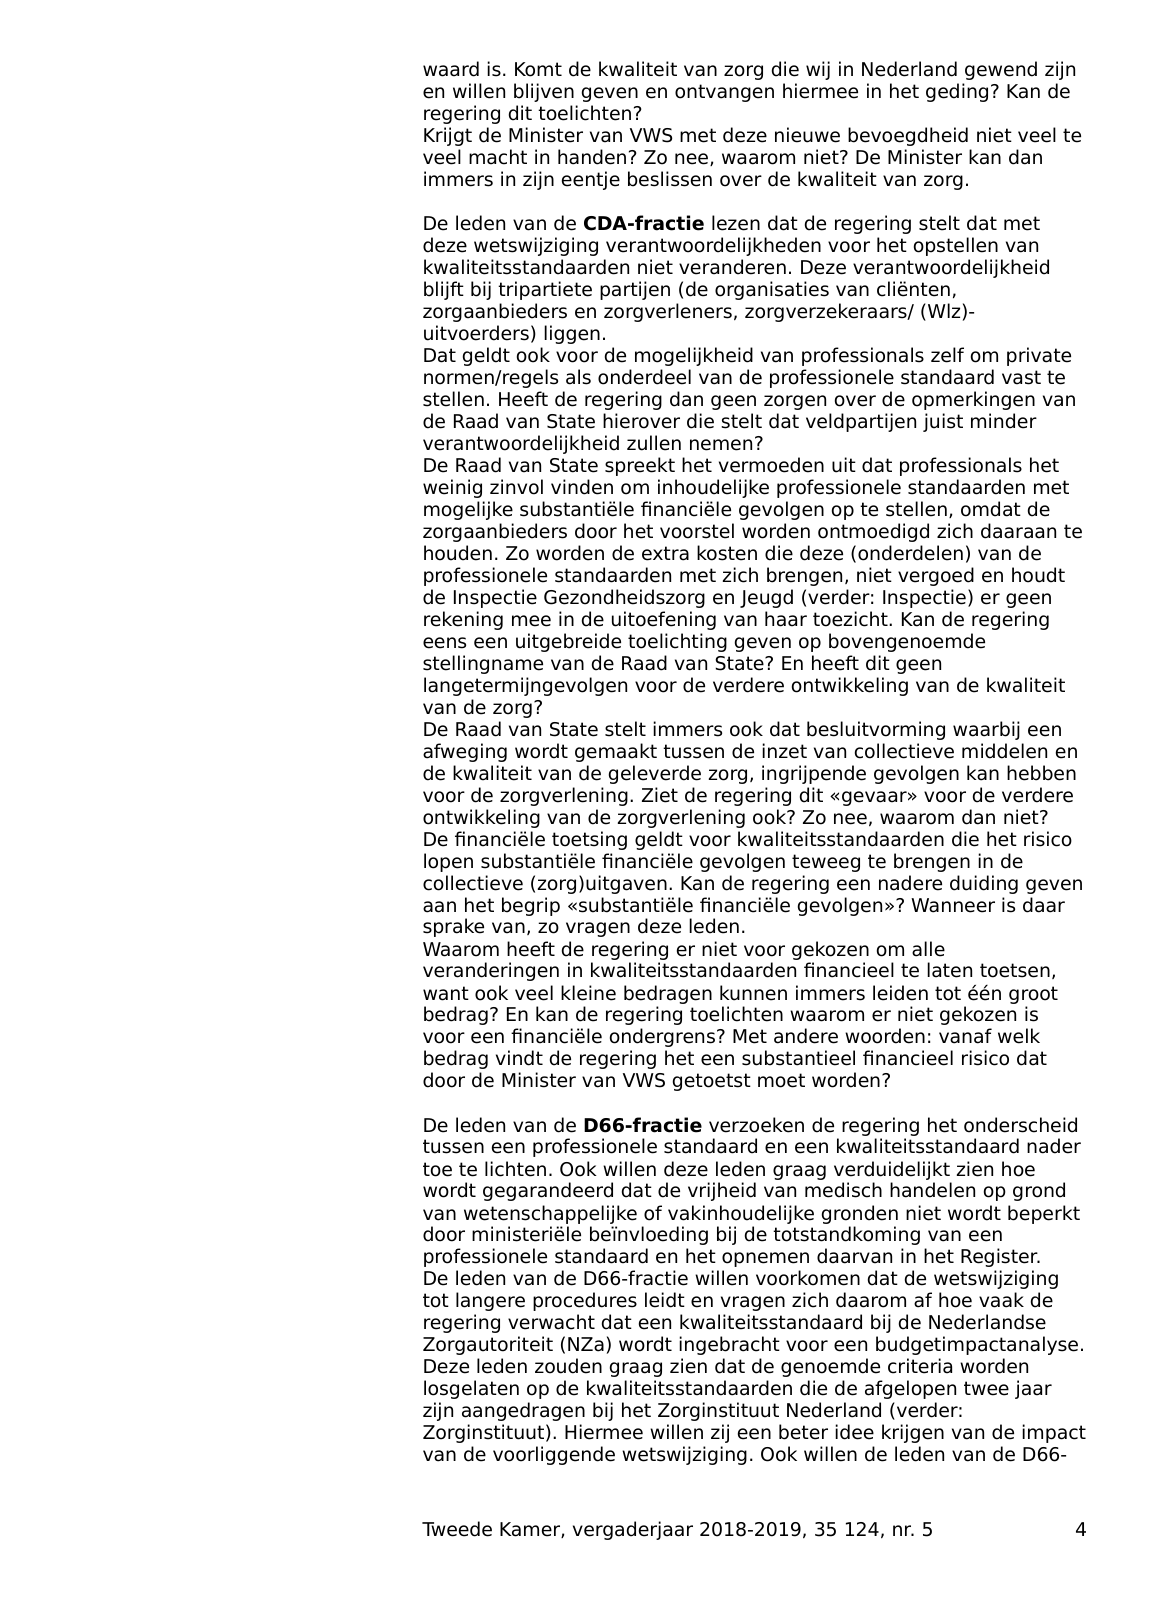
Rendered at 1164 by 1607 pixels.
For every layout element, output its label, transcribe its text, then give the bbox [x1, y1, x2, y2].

text Krijgt de Minister van VWS met deze nieuwe bevoegdheid niet veel te veel macht in handen? Zo nee, waarom niet? De Minister kan dan immers in zijn eentje beslissen over de kwaliteit van zorg. [422, 125, 1087, 191]
text De financiële toetsing geldt voor kwaliteitsstandaarden die het risico lopen substantiële financiële gevolgen teweeg te brengen in de collectieve (zorg)uitgaven. Kan de regering een nadere duiding geven aan het begrip «substantiële financiële gevolgen»? Wanneer is daar sprake van, zo vragen deze leden. [422, 828, 1087, 938]
text De Raad van State stelt immers ook dat besluitvorming waarbij een afweging wordt gemaakt tussen de inzet van collectieve middelen en de kwaliteit van de geleverde zorg, ingrijpende gevolgen kan hebben voor de zorgverlening. Ziet de regering dit «gevaar» voor de verdere ontwikkeling van de zorgverlening ook? Zo nee, waarom dan niet? [422, 719, 1087, 828]
text Dat geldt ook voor de mogelijkheid van professionals zelf om private normen/regels als onderdeel van de professionele standaard vast te stellen. Heeft de regering dan geen zorgen over de opmerkingen van de Raad van State hierover die stelt dat veldpartijen juist minder verantwoordelijkheid zullen nemen? [422, 345, 1087, 455]
text Waarom heeft de regering er niet voor gekozen om alle veranderingen in kwaliteitsstandaarden financieel te laten toetsen, want ook veel kleine bedragen kunnen immers leiden tot één groot bedrag? En kan de regering toelichten waarom er niet gekozen is voor een financiële ondergrens? Met andere woorden: vanaf welk bedrag vindt de regering het een substantieel financieel risico dat door de Minister van VWS getoetst moet worden? [422, 938, 1087, 1092]
text De Raad van State spreekt het vermoeden uit dat professionals het weinig zinvol vinden om inhoudelijke professionele standaarden met mogelijke substantiële financiële gevolgen op te stellen, omdat de zorgaanbieders door het voorstel worden ontmoedigd zich daaraan te houden. Zo worden de extra kosten die deze (onderdelen) van de professionele standaarden met zich brengen, niet vergoed en houdt de Inspectie Gezondheidszorg en Jeugd (verder: Inspectie) er geen rekening mee in de uitoefening van haar toezicht. Kan de regering eens een uitgebreide toelichting geven op bovengenoemde stellingname van de Raad van State? En heeft dit geen langetermijngevolgen voor de verdere ontwikkeling van de kwaliteit van de zorg? [422, 455, 1087, 719]
text De leden van de D66-fractie willen voorkomen dat de wetswijziging tot langere procedures leidt en vragen zich daarom af hoe vaak de regering verwacht dat een kwaliteitsstandaard bij de Nederlandse Zorgautoriteit (NZa) wordt ingebracht voor een budgetimpactanalyse. Deze leden zouden graag zien dat de genoemde criteria worden losgelaten op de kwaliteitsstandaarden die de afgelopen twee jaar zijn aangedragen bij het Zorginstituut Nederland (verder: Zorginstituut). Hiermee willen zij een beter idee krijgen van de impact van de voorliggende wetswijziging. Ook willen de leden van de D66- [422, 1268, 1087, 1466]
text waard is. Komt de kwaliteit van zorg die wij in Nederland gewend zijn en willen blijven geven en ontvangen hiermee in het geding? Kan de regering dit toelichten? [422, 59, 1087, 125]
text De leden van de D66-fractie verzoeken de regering het onderscheid tussen een professionele standaard en een kwaliteitsstandaard nader toe te lichten. Ook willen deze leden graag verduidelijkt zien hoe wordt gegarandeerd dat de vrijheid van medisch handelen op grond van wetenschappelijke of vakinhoudelijke gronden niet wordt beperkt door ministeriële beïnvloeding bij de totstandkoming van een professionele standaard en het opnemen daarvan in het Register. [422, 1114, 1087, 1268]
text De leden van de CDA-fractie lezen dat de regering stelt dat met deze wetswijziging verantwoordelijkheden voor het opstellen van kwaliteitsstandaarden niet veranderen. Deze verantwoordelijkheid blijft bij tripartiete partijen (de organisaties van cliënten, zorgaanbieders en zorgverleners, zorgverzekeraars/ (Wlz)-uitvoerders) liggen. [422, 213, 1087, 345]
